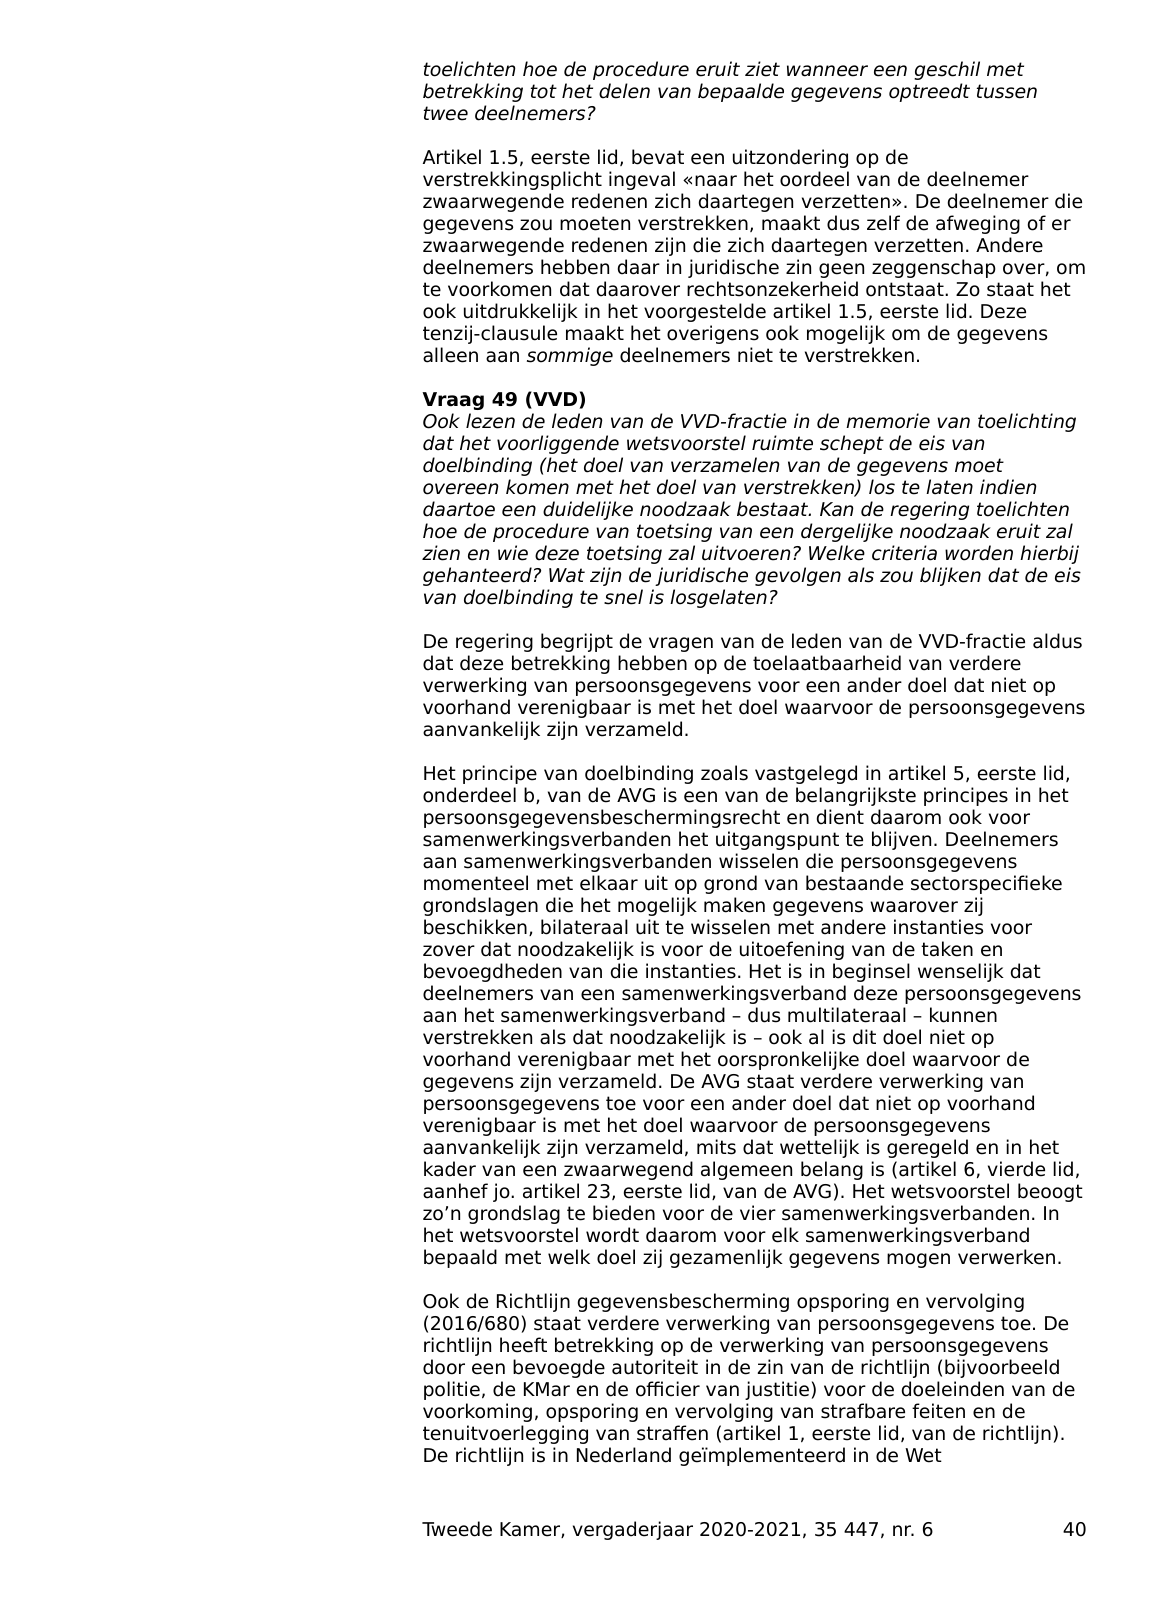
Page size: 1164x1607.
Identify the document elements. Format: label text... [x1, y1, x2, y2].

text Ook de Richtlijn gegevensbescherming opsporing en vervolging (2016/680) staat verdere verwerking van persoonsgegevens toe. De richtlijn heeft betrekking op de verwerking van persoonsgegevens door een bevoegde autoriteit in de zin van de richtlijn (bijvoorbeeld politie, de KMar en de officier van justitie) voor de doeleinden van de voorkoming, opsporing en vervolging van strafbare feiten en de tenuitvoerlegging van straffen (artikel 1, eerste lid, van de richtlijn). De richtlijn is in Nederland geïmplementeerd in de Wet [422, 1291, 1087, 1467]
text De regering begrijpt de vragen van de leden van de VVD-fractie aldus dat deze betrekking hebben op de toelaatbaarheid van verdere verwerking van persoonsgegevens voor een ander doel dat niet op voorhand verenigbaar is met het doel waarvoor de persoonsgegevens aanvankelijk zijn verzameld. [422, 631, 1087, 741]
text Vraag 49 (VVD) [422, 389, 1087, 411]
text toelichten hoe de procedure eruit ziet wanneer een geschil met betrekking tot het delen van bepaalde gegevens optreedt tussen twee deelnemers? [422, 59, 1087, 125]
text Het principe van doelbinding zoals vastgelegd in artikel 5, eerste lid, onderdeel b, van de AVG is een van de belangrijkste principes in het persoonsgegevensbeschermingsrecht en dient daarom ook voor samenwerkingsverbanden het uitgangspunt te blijven. Deelnemers aan samenwerkingsverbanden wisselen die persoonsgegevens momenteel met elkaar uit op grond van bestaande sectorspecifieke grondslagen die het mogelijk maken gegevens waarover zij beschikken, bilateraal uit te wisselen met andere instanties voor zover dat noodzakelijk is voor de uitoefening van de taken en bevoegdheden van die instanties. Het is in beginsel wenselijk dat deelnemers van een samenwerkingsverband deze persoonsgegevens aan het samenwerkingsverband – dus multilateraal – kunnen verstrekken als dat noodzakelijk is – ook al is dit doel niet op voorhand verenigbaar met het oorspronkelijke doel waarvoor de gegevens zijn verzameld. De AVG staat verdere verwerking van persoonsgegevens toe voor een ander doel dat niet op voorhand verenigbaar is met het doel waarvoor de persoonsgegevens aanvankelijk zijn verzameld, mits dat wettelijk is geregeld en in het kader van een zwaarwegend algemeen belang is (artikel 6, vierde lid, aanhef jo. artikel 23, eerste lid, van de AVG). Het wetsvoorstel beoogt zo’n grondslag te bieden voor de vier samenwerkingsverbanden. In het wetsvoorstel wordt daarom voor elk samenwerkingsverband bepaald met welk doel zij gezamenlijk gegevens mogen verwerken. [422, 763, 1087, 1269]
text Ook lezen de leden van de VVD-fractie in de memorie van toelichting dat het voorliggende wetsvoorstel ruimte schept de eis van doelbinding (het doel van verzamelen van de gegevens moet overeen komen met het doel van verstrekken) los te laten indien daartoe een duidelijke noodzaak bestaat. Kan de regering toelichten hoe de procedure van toetsing van een dergelijke noodzaak eruit zal zien en wie deze toetsing zal uitvoeren? Welke criteria worden hierbij gehanteerd? Wat zijn de juridische gevolgen als zou blijken dat de eis van doelbinding te snel is losgelaten? [422, 411, 1087, 609]
text Artikel 1.5, eerste lid, bevat een uitzondering op de verstrekkingsplicht ingeval «naar het oordeel van de deelnemer zwaarwegende redenen zich daartegen verzetten». De deelnemer die gegevens zou moeten verstrekken, maakt dus zelf de afweging of er zwaarwegende redenen zijn die zich daartegen verzetten. Andere deelnemers hebben daar in juridische zin geen zeggenschap over, om te voorkomen dat daarover rechtsonzekerheid ontstaat. Zo staat het ook uitdrukkelijk in het voorgestelde artikel 1.5, eerste lid. Deze tenzij-clausule maakt het overigens ook mogelijk om de gegevens alleen aan sommige deelnemers niet te verstrekken. [422, 147, 1087, 367]
